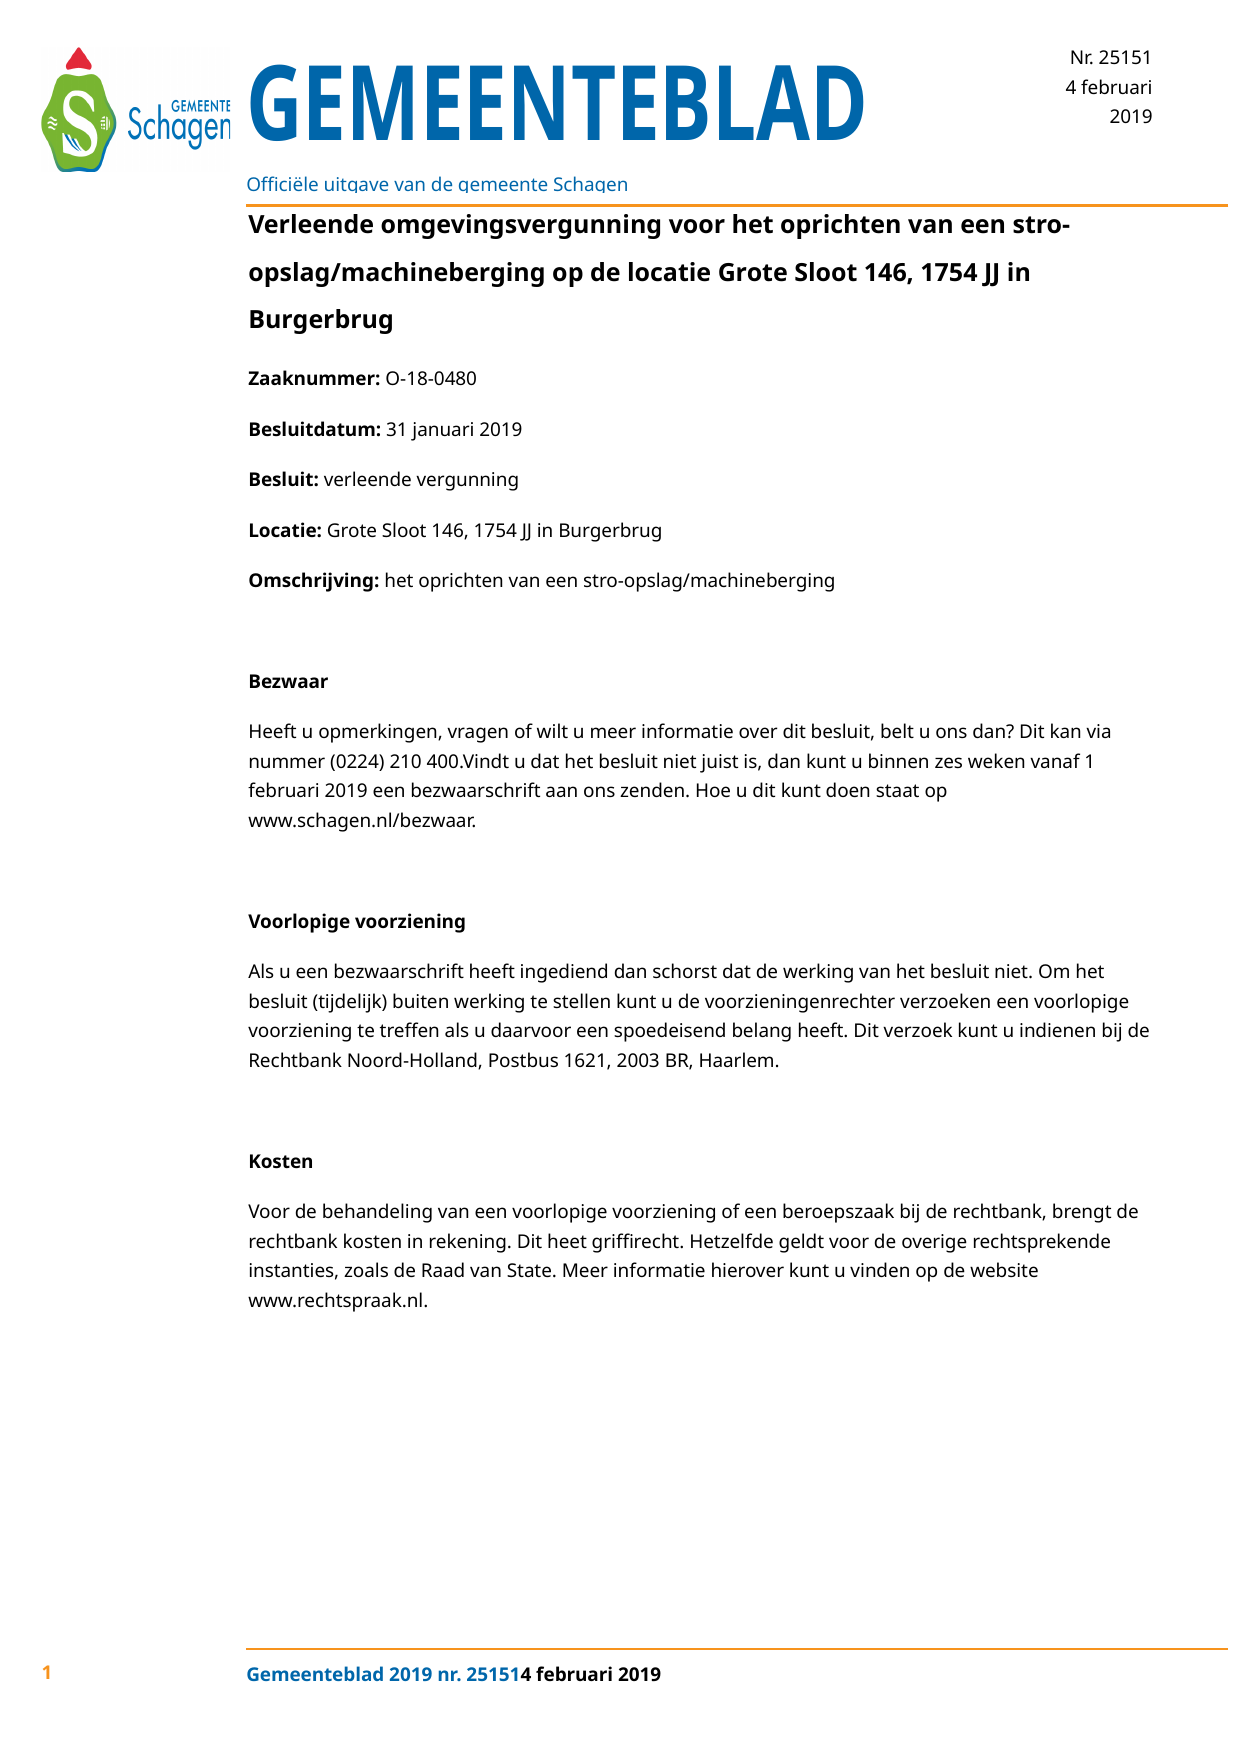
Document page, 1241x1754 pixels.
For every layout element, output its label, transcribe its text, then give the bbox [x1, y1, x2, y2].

picture [41, 47, 231, 172]
text Omschrijving: het oprichten van een stro-opslag/machineberging [248, 567, 1152, 593]
text Als u een bezwaarschrift heeft ingediend dan schorst dat de werking van het besluit niet. Om het besluit (tijdelijk) buiten werking te stellen kunt u de voorzieningenrechter verzoeken een voorlopige voorziening te treffen als u daarvoor een spoedeisend belang heeft. Dit verzoek kunt u indienen bij de Rechtbank Noord-Holland, Postbus 1621, 2003 BR, Haarlem. [248, 958, 1152, 1073]
text Verleende omgevingsvergunning voor het oprichten van een stro-opslag/machineberging op de locatie Grote Sloot 146, 1754 JJ in Burgerbrug [248, 207, 1152, 336]
text Voor de behandeling van een voorlopige voorziening of een beroepszaak bij de rechtbank, brengt de rechtbank kosten in rekening. Dit heet griffirecht. Hetzelfde geldt voor de overige rechtsprekende instanties, zoals de Raad van State. Meer informatie hierover kunt u vinden op de website www.rechtspraak.nl. [248, 1198, 1152, 1313]
text Zaaknummer: O-18-0480 [248, 366, 1152, 391]
text Heeft u opmerkingen, vragen of wilt u meer informatie over dit besluit, belt u ons dan? Dit kan via nummer (0224) 210 400.Vindt u dat het besluit niet juist is, dan kunt u binnen zes weken vanaf 1 februari 2019 een bezwaarschrift aan ons zenden. Hoe u dit kunt doen staat op www.schagen.nl/bezwaar. [248, 718, 1152, 833]
text Voorlopige voorziening [248, 908, 1152, 934]
text Locatie: Grote Sloot 146, 1754 JJ in Burgerbrug [248, 517, 1152, 542]
text Bezwaar [248, 668, 1152, 694]
text Kosten [248, 1148, 1152, 1174]
text Besluit: verleende vergunning [248, 466, 1152, 492]
text Besluitdatum: 31 januari 2019 [248, 416, 1152, 442]
